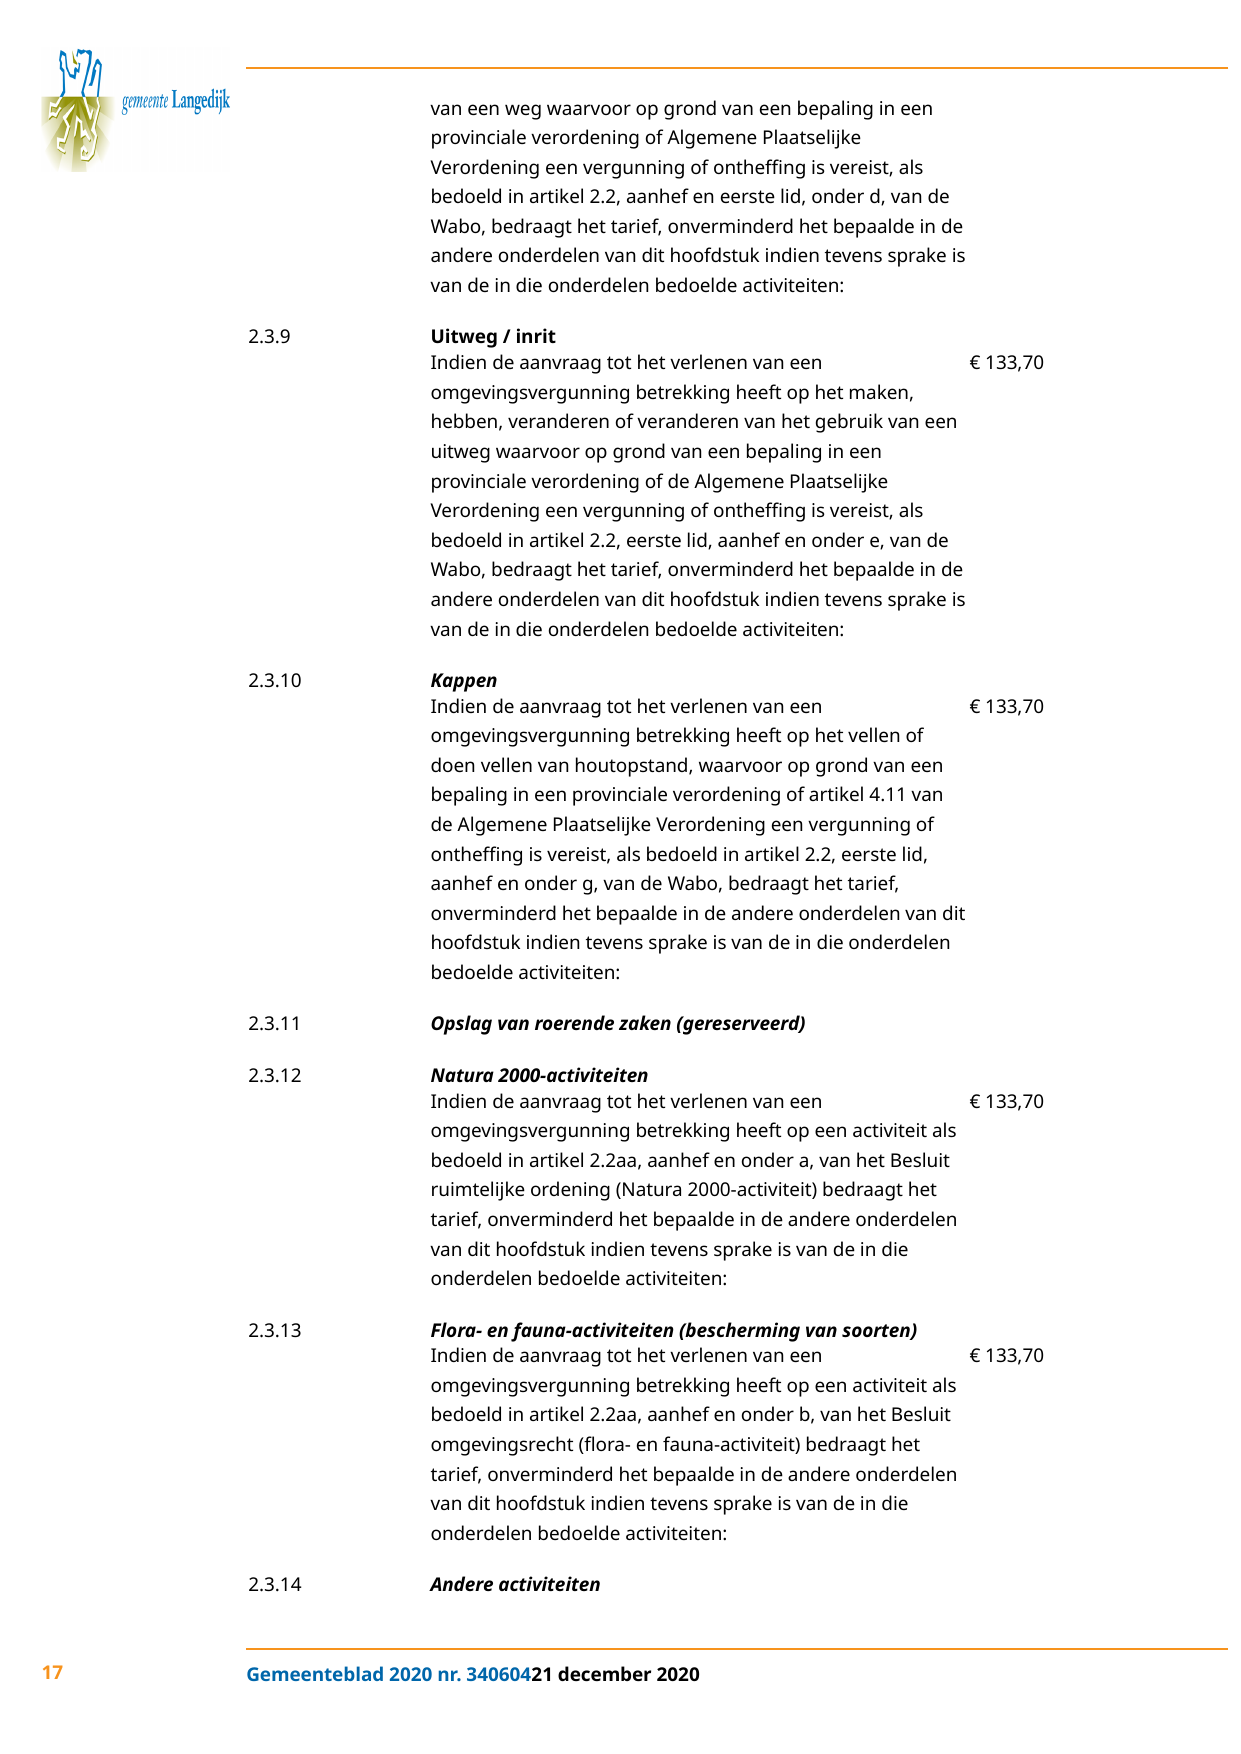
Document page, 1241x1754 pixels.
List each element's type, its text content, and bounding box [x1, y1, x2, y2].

table_cell [248, 1546, 430, 1571]
table_cell [969, 1291, 1152, 1317]
table_cell Andere activiteiten [430, 1571, 969, 1597]
table_cell 2.3.11 [248, 1011, 430, 1036]
table_cell [248, 1088, 430, 1291]
table_cell [430, 298, 969, 324]
table_cell 2.3.10 [248, 667, 430, 693]
table_cell [248, 693, 430, 985]
table_cell 2.3.14 [248, 1571, 430, 1597]
table_cell Natura 2000-activiteiten [430, 1062, 969, 1088]
table_cell € 133,70 [969, 1088, 1152, 1291]
table_cell Opslag van roerende zaken (gereserveerd) [430, 1011, 969, 1036]
picture [41, 47, 231, 172]
table_cell [969, 298, 1152, 324]
table_cell [969, 1011, 1152, 1036]
table_cell [430, 1291, 969, 1317]
table_cell [430, 641, 969, 667]
table_cell [969, 95, 1152, 298]
table_cell € 133,70 [969, 350, 1152, 641]
table_cell van een weg waarvoor op grond van een bepaling in een provinciale verordening of Algemene Plaatselijke Verordening een vergunning of ontheffing is vereist, als bedoeld in artikel 2.2, aanhef en eerste lid, onder d, van de Wabo, bedraagt het tarief, onverminderd het bepaalde in de andere onderdelen van dit hoofdstuk indien tevens sprake is van de in die onderdelen bedoelde activiteiten: [430, 95, 969, 298]
table_cell [969, 641, 1152, 667]
table_cell Kappen [430, 667, 969, 693]
table_cell [430, 1036, 969, 1062]
table_cell [430, 985, 969, 1011]
table_cell [969, 1571, 1152, 1597]
table_cell 2.3.12 [248, 1062, 430, 1088]
table_cell Flora- en fauna-activiteiten (bescherming van soorten) [430, 1317, 969, 1342]
table_cell € 133,70 [969, 693, 1152, 985]
table_cell € 133,70 [969, 1343, 1152, 1546]
table_cell Indien de aanvraag tot het verlenen van een omgevingsvergunning betrekking heeft op het vellen of doen vellen van houtopstand, waarvoor op grond van een bepaling in een provinciale verordening of artikel 4.11 van de Algemene Plaatselijke Verordening een vergunning of ontheffing is vereist, als bedoeld in artikel 2.2, eerste lid, aanhef en onder g, van de Wabo, bedraagt het tarief, onverminderd het bepaalde in de andere onderdelen van dit hoofdstuk indien tevens sprake is van de in die onderdelen bedoelde activiteiten: [430, 693, 969, 985]
table_cell Indien de aanvraag tot het verlenen van een omgevingsvergunning betrekking heeft op een activiteit als bedoeld in artikel 2.2aa, aanhef en onder b, van het Besluit omgevingsrecht (flora- en fauna-activiteit) bedraagt het tarief, onverminderd het bepaalde in de andere onderdelen van dit hoofdstuk indien tevens sprake is van de in die onderdelen bedoelde activiteiten: [430, 1343, 969, 1546]
table_cell [969, 324, 1152, 349]
table_cell 2.3.13 [248, 1317, 430, 1342]
table_cell [248, 985, 430, 1011]
table_cell [969, 985, 1152, 1011]
table_cell Indien de aanvraag tot het verlenen van een omgevingsvergunning betrekking heeft op het maken, hebben, veranderen of veranderen van het gebruik van een uitweg waarvoor op grond van een bepaling in een provinciale verordening of de Algemene Plaatselijke Verordening een vergunning of ontheffing is vereist, als bedoeld in artikel 2.2, eerste lid, aanhef en onder e, van de Wabo, bedraagt het tarief, onverminderd het bepaalde in de andere onderdelen van dit hoofdstuk indien tevens sprake is van de in die onderdelen bedoelde activiteiten: [430, 350, 969, 641]
table_cell [969, 1546, 1152, 1571]
table_cell Uitweg / inrit [430, 324, 969, 349]
table_cell [969, 1317, 1152, 1342]
table_cell [248, 350, 430, 641]
table_cell [248, 641, 430, 667]
table_cell [248, 95, 430, 298]
table_cell Indien de aanvraag tot het verlenen van een omgevingsvergunning betrekking heeft op een activiteit als bedoeld in artikel 2.2aa, aanhef en onder a, van het Besluit ruimtelijke ordening (Natura 2000-activiteit) bedraagt het tarief, onverminderd het bepaalde in de andere onderdelen van dit hoofdstuk indien tevens sprake is van de in die onderdelen bedoelde activiteiten: [430, 1088, 969, 1291]
table_cell [248, 1291, 430, 1317]
table_cell [248, 1036, 430, 1062]
table_cell [969, 667, 1152, 693]
table_cell 2.3.9 [248, 324, 430, 349]
table_cell [430, 1546, 969, 1571]
table_cell [969, 1062, 1152, 1088]
table_cell [969, 1036, 1152, 1062]
table_cell [248, 1343, 430, 1546]
table_cell [248, 298, 430, 324]
